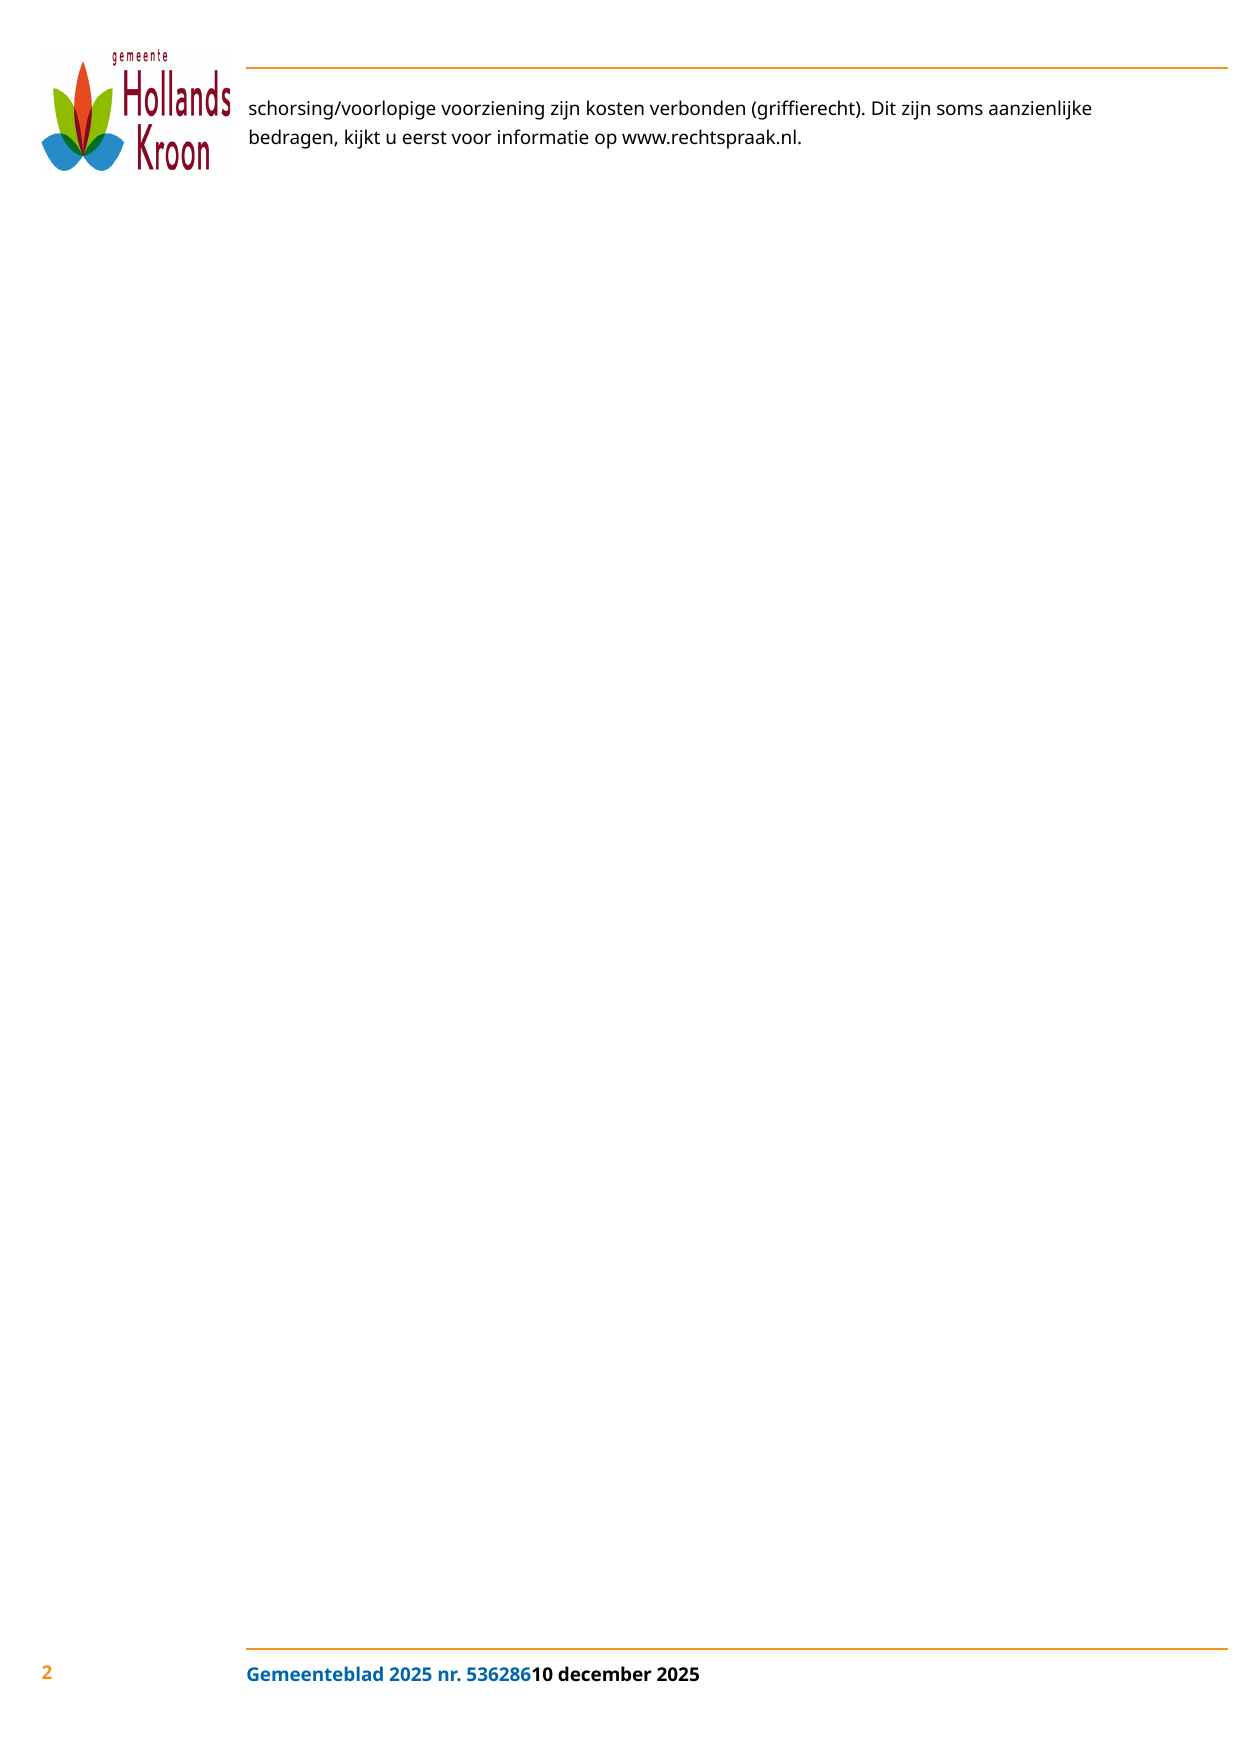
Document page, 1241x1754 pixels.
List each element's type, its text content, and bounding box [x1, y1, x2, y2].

picture [41, 47, 231, 172]
text schorsing/voorlopige voorziening zijn kosten verbonden (griffierecht). Dit zijn soms aanzienlijke bedragen, kijkt u eerst voor informatie op www.rechtspraak.nl. [248, 95, 1152, 150]
